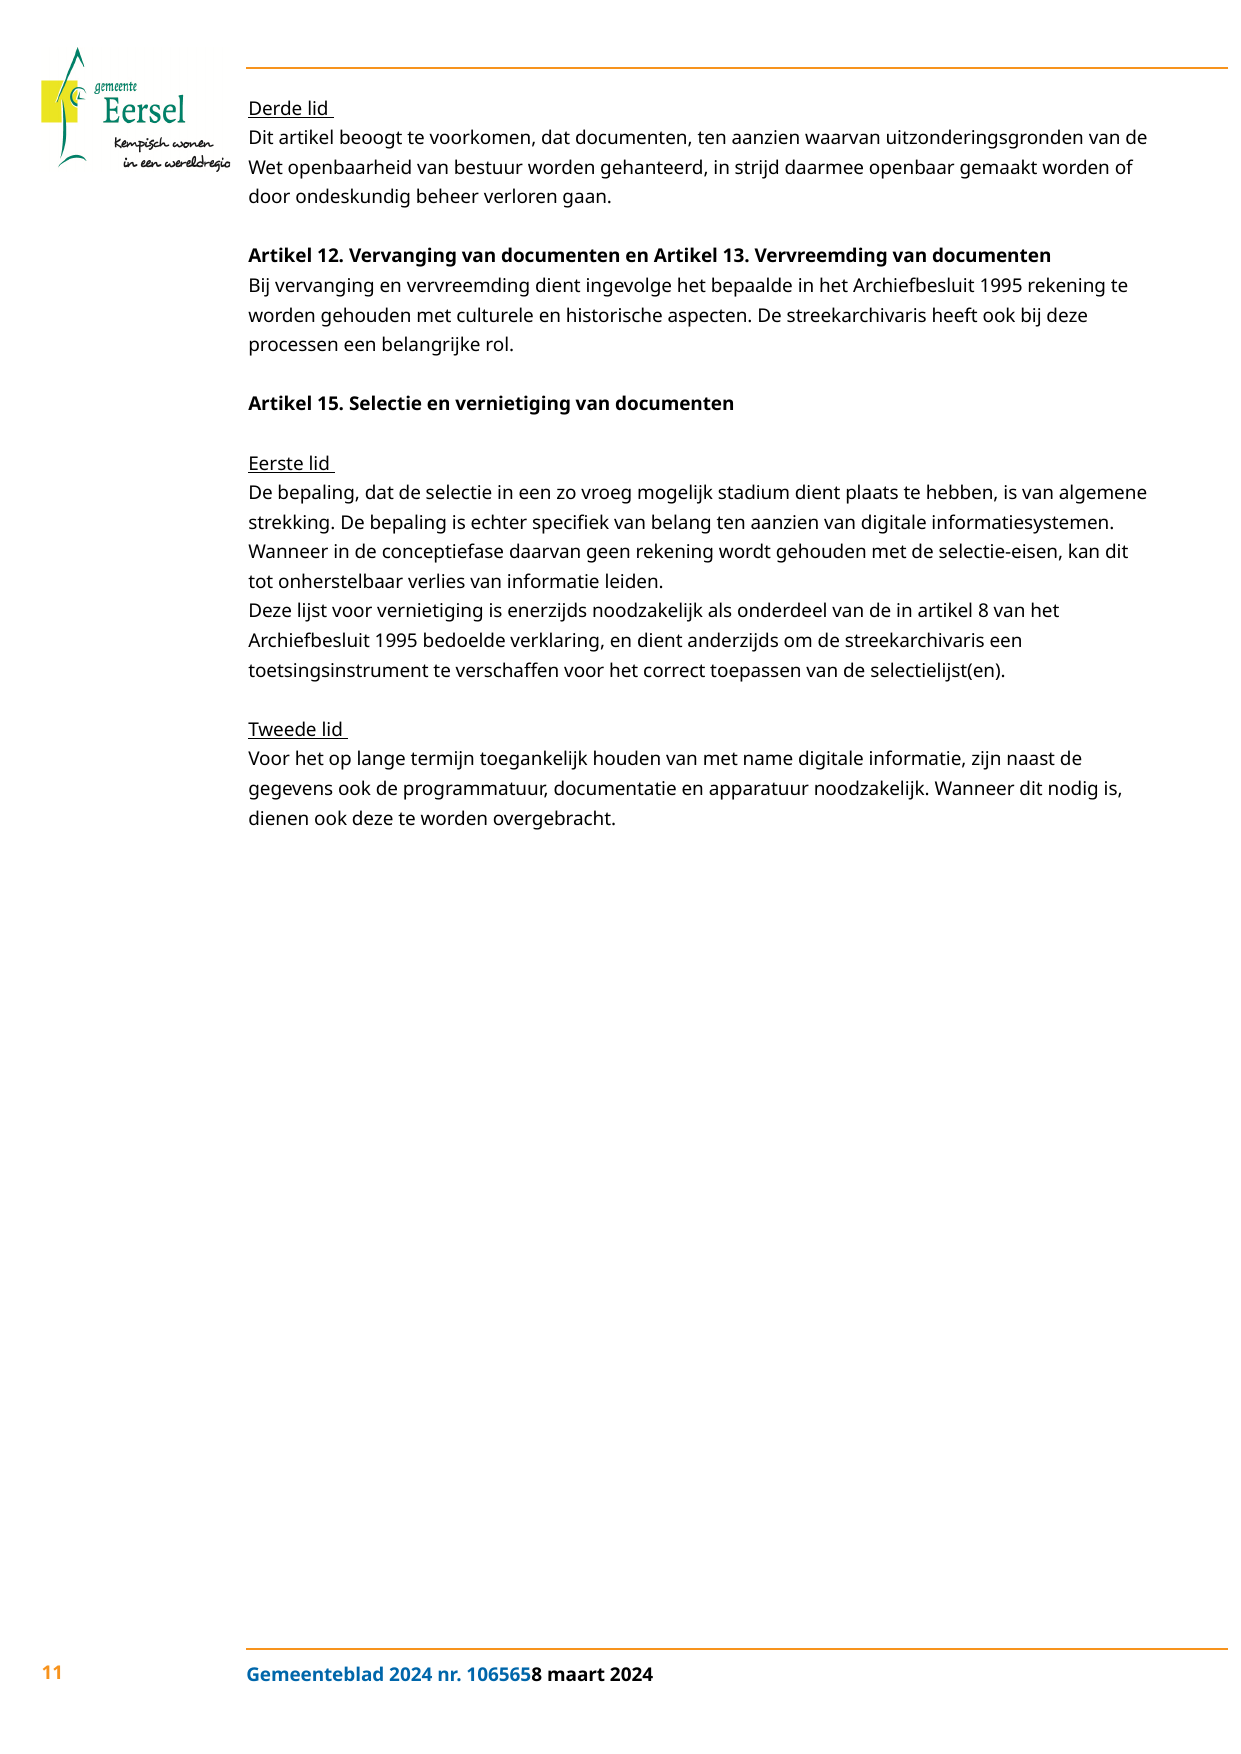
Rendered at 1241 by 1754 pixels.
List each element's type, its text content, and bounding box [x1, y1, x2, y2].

text Artikel 15. Selectie en vernietiging van documenten [248, 391, 1152, 416]
text Derde lid [248, 95, 1152, 121]
text Bij vervanging en vervreemding dient ingevolge het bepaalde in het Archiefbesluit 1995 rekening te worden gehouden met culturele en historische aspecten. De streekarchivaris heeft ook bij deze processen een belangrijke rol. [248, 272, 1152, 357]
text Artikel 12. Vervanging van documenten en Artikel 13. Vervreemding van documenten [248, 243, 1152, 268]
picture [41, 47, 231, 172]
text Voor het op lange termijn toegankelijk houden van met name digitale informatie, zijn naast de gegevens ook de programmatuur, documentatie en apparatuur noodzakelijk. Wanneer dit nodig is, dienen ook deze te worden overgebracht. [248, 746, 1152, 831]
text Deze lijst voor vernietiging is enerzijds noodzakelijk als onderdeel van de in artikel 8 van het Archiefbesluit 1995 bedoelde verklaring, en dient anderzijds om de streekarchivaris een toetsingsinstrument te verschaffen voor het correct toepassen van de selectielijst(en). [248, 598, 1152, 683]
text Tweede lid [248, 716, 1152, 742]
text Dit artikel beoogt te voorkomen, dat documenten, ten aanzien waarvan uitzonderingsgronden van de Wet openbaarheid van bestuur worden gehanteerd, in strijd daarmee openbaar gemaakt worden of door ondeskundig beheer verloren gaan. [248, 124, 1152, 209]
text De bepaling, dat de selectie in een zo vroeg mogelijk stadium dient plaats te hebben, is van algemene strekking. De bepaling is echter specifiek van belang ten aanzien van digitale informatiesystemen. Wanneer in de conceptiefase daarvan geen rekening wordt gehouden met de selectie-eisen, kan dit tot onherstelbaar verlies van informatie leiden. [248, 479, 1152, 594]
text Eerste lid [248, 450, 1152, 476]
